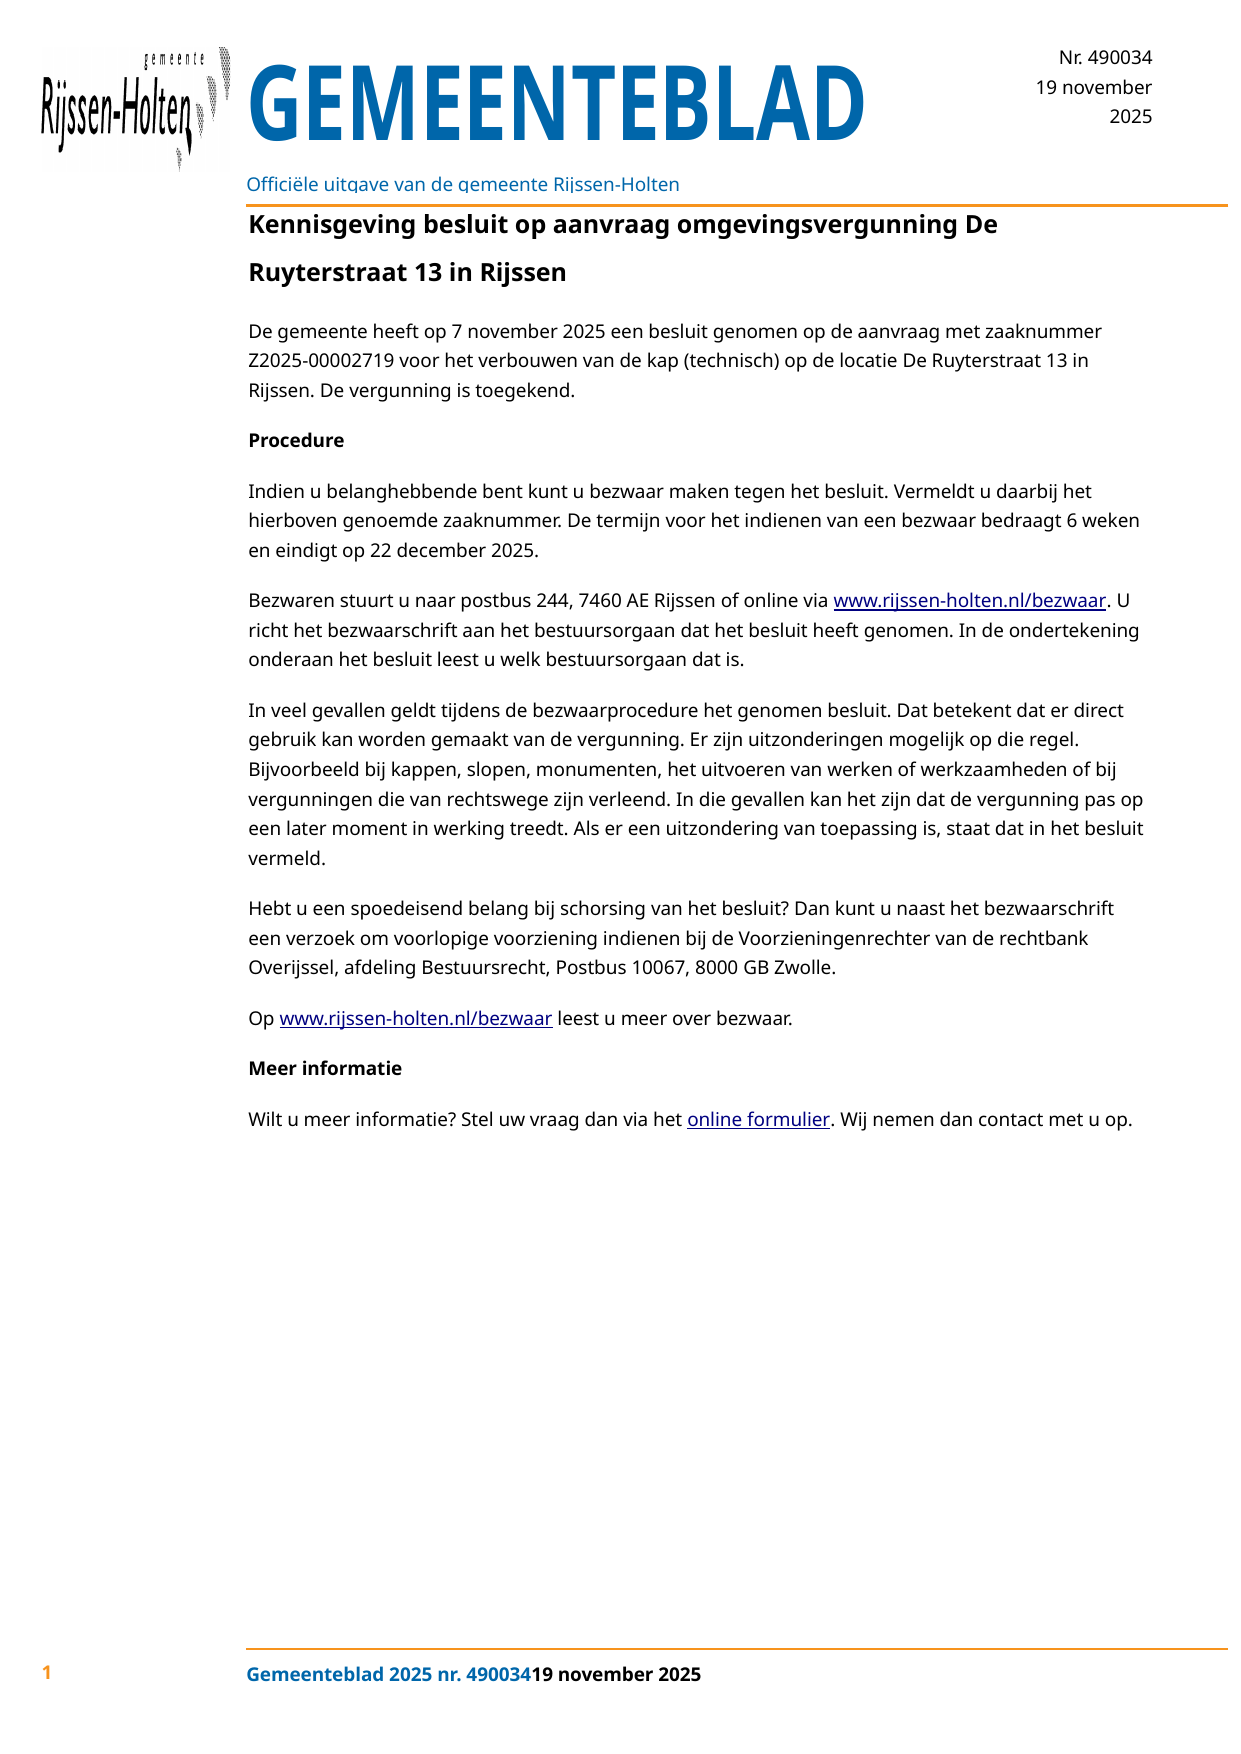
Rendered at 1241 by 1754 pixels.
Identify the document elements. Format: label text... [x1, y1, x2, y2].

text Kennisgeving besluit op aanvraag omgevingsvergunning De Ruyterstraat 13 in Rijssen [248, 207, 1152, 288]
text In veel gevallen geldt tijdens de bezwaarprocedure het genomen besluit. Dat betekent dat er direct gebruik kan worden gemaakt van de vergunning. Er zijn uitzonderingen mogelijk op die regel. Bijvoorbeeld bij kappen, slopen, monumenten, het uitvoeren van werken of werkzaamheden of bij vergunningen die van rechtswege zijn verleend. In die gevallen kan het zijn dat de vergunning pas op een later moment in werking treedt. Als er een uitzondering van toepassing is, staat dat in het besluit vermeld. [248, 697, 1152, 871]
picture [41, 47, 231, 172]
text Indien u belanghebbende bent kunt u bezwaar maken tegen het besluit. Vermeldt u daarbij het hierboven genoemde zaaknummer. De termijn voor het indienen van een bezwaar bedraagt 6 weken en eindigt op 22 december 2025. [248, 478, 1152, 563]
text Meer informatie [248, 1055, 1152, 1081]
text Hebt u een spoedeisend belang bij schorsing van het besluit? Dan kunt u naast het bezwaarschrift een verzoek om voorlopige voorziening indienen bij de Voorzieningenrechter van de rechtbank Overijssel, afdeling Bestuursrecht, Postbus 10067, 8000 GB Zwolle. [248, 895, 1152, 980]
text De gemeente heeft op 7 november 2025 een besluit genomen op de aanvraag met zaaknummer Z2025-00002719 voor het verbouwen van de kap (technisch) op de locatie De Ruyterstraat 13 in Rijssen. De vergunning is toegekend. [248, 318, 1152, 403]
text Bezwaren stuurt u naar postbus 244, 7460 AE Rijssen of online via www.rijssen-holten.nl/bezwaar. U richt het bezwaarschrift aan het bestuursorgaan dat het besluit heeft genomen. In de ondertekening onderaan het besluit leest u welk bestuursorgaan dat is. [248, 587, 1152, 672]
text Procedure [248, 427, 1152, 453]
text Op www.rijssen-holten.nl/bezwaar leest u meer over bezwaar. [248, 1005, 1152, 1031]
text Wilt u meer informatie? Stel uw vraag dan via het online formulier. Wij nemen dan contact met u op. [248, 1106, 1152, 1132]
